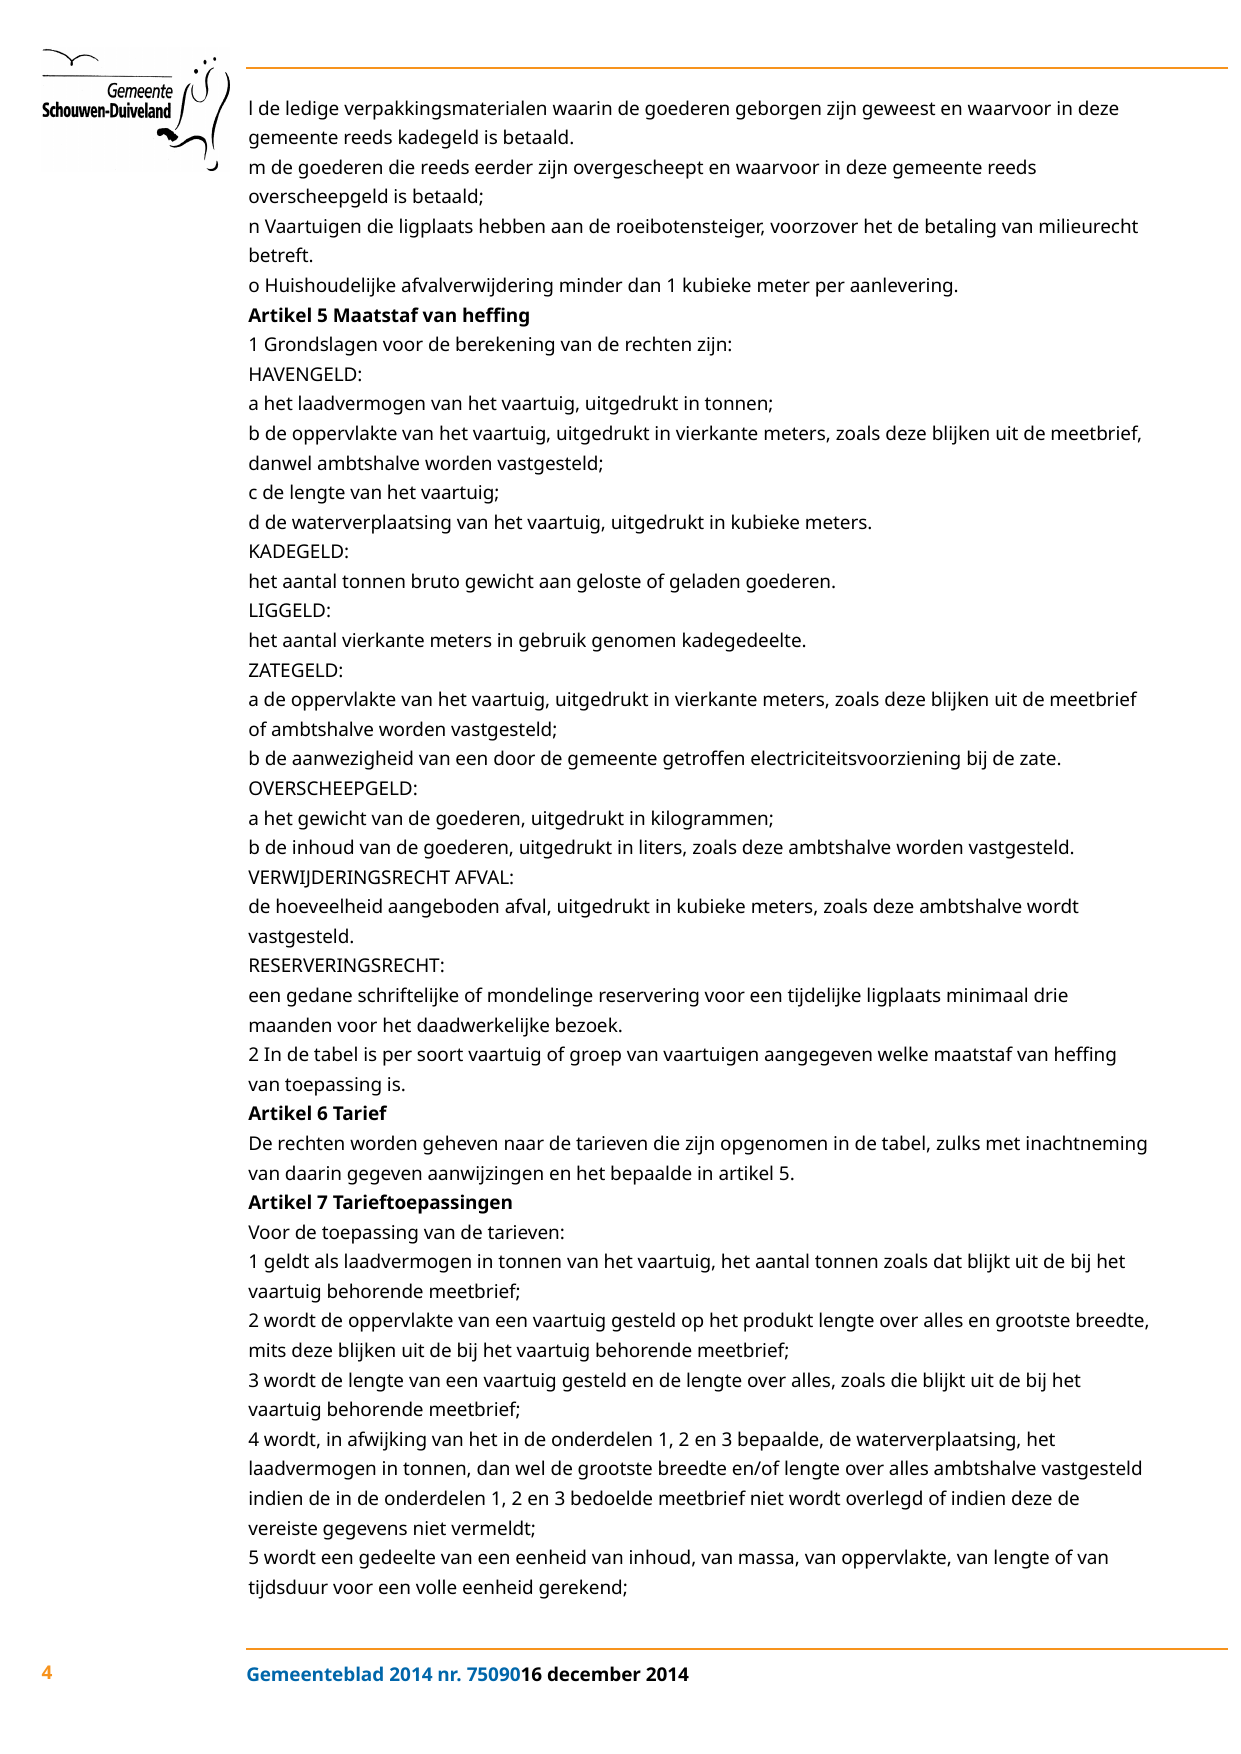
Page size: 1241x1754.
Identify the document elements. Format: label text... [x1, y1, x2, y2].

text a het laadvermogen van het vaartuig, uitgedrukt in tonnen; [248, 391, 1152, 416]
text een gedane schriftelijke of mondelinge reservering voor een tijdelijke ligplaats minimaal drie maanden voor het daadwerkelijke bezoek. [248, 982, 1152, 1038]
text b de aanwezigheid van een door de gemeente getroffen electriciteitsvoorziening bij de zate. [248, 746, 1152, 771]
text b de oppervlakte van het vaartuig, uitgedrukt in vierkante meters, zoals deze blijken uit de meetbrief, danwel ambtshalve worden vastgesteld; [248, 420, 1152, 476]
text 1 geldt als laadvermogen in tonnen van het vaartuig, het aantal tonnen zoals dat blijkt uit de bij het vaartuig behorende meetbrief; [248, 1248, 1152, 1304]
text 4 wordt, in afwijking van het in de onderdelen 1, 2 en 3 bepaalde, de waterverplaatsing, het laadvermogen in tonnen, dan wel de grootste breedte en/of lengte over alles ambtshalve vastgesteld indien de in de onderdelen 1, 2 en 3 bedoelde meetbrief niet wordt overlegd of indien deze de vereiste gegevens niet vermeldt; [248, 1426, 1152, 1541]
text l de ledige verpakkingsmaterialen waarin de goederen geborgen zijn geweest en waarvoor in deze gemeente reeds kadegeld is betaald. [248, 95, 1152, 150]
text 5 wordt een gedeelte van een eenheid van inhoud, van massa, van oppervlakte, van lengte of van tijdsduur voor een volle eenheid gerekend; [248, 1544, 1152, 1600]
text OVERSCHEEPGELD: [248, 775, 1152, 801]
text 1 Grondslagen voor de berekening van de rechten zijn: [248, 331, 1152, 357]
text Artikel 6 Tarief [248, 1101, 1152, 1126]
text LIGGELD: [248, 598, 1152, 623]
picture [41, 47, 231, 172]
text VERWIJDERINGSRECHT AFVAL: [248, 864, 1152, 890]
text b de inhoud van de goederen, uitgedrukt in liters, zoals deze ambtshalve worden vastgesteld. [248, 834, 1152, 860]
text RESERVERINGSRECHT: [248, 953, 1152, 978]
text Artikel 5 Maatstaf van heffing [248, 302, 1152, 328]
text Voor de toepassing van de tarieven: [248, 1219, 1152, 1245]
text HAVENGELD: [248, 361, 1152, 387]
text a het gewicht van de goederen, uitgedrukt in kilogrammen; [248, 805, 1152, 831]
text Artikel 7 Tarieftoepassingen [248, 1189, 1152, 1215]
text n Vaartuigen die ligplaats hebben aan de roeibotensteiger, voorzover het de betaling van milieurecht betreft. [248, 213, 1152, 268]
text het aantal vierkante meters in gebruik genomen kadegedeelte. [248, 627, 1152, 653]
text KADEGELD: [248, 538, 1152, 564]
text het aantal tonnen bruto gewicht aan geloste of geladen goederen. [248, 568, 1152, 594]
text a de oppervlakte van het vaartuig, uitgedrukt in vierkante meters, zoals deze blijken uit de meetbrief of ambtshalve worden vastgesteld; [248, 686, 1152, 742]
text ZATEGELD: [248, 657, 1152, 683]
text c de lengte van het vaartuig; [248, 479, 1152, 505]
text 2 wordt de oppervlakte van een vaartuig gesteld op het produkt lengte over alles en grootste breedte, mits deze blijken uit de bij het vaartuig behorende meetbrief; [248, 1308, 1152, 1363]
text de hoeveelheid aangeboden afval, uitgedrukt in kubieke meters, zoals deze ambtshalve wordt vastgesteld. [248, 893, 1152, 949]
text d de waterverplaatsing van het vaartuig, uitgedrukt in kubieke meters. [248, 509, 1152, 535]
text De rechten worden geheven naar de tarieven die zijn opgenomen in de tabel, zulks met inachtneming van daarin gegeven aanwijzingen en het bepaalde in artikel 5. [248, 1130, 1152, 1186]
text m de goederen die reeds eerder zijn overgescheept en waarvoor in deze gemeente reeds overscheepgeld is betaald; [248, 154, 1152, 209]
text 3 wordt de lengte van een vaartuig gesteld en de lengte over alles, zoals die blijkt uit de bij het vaartuig behorende meetbrief; [248, 1367, 1152, 1422]
text o Huishoudelijke afvalverwijdering minder dan 1 kubieke meter per aanlevering. [248, 272, 1152, 298]
text 2 In de tabel is per soort vaartuig of groep van vaartuigen aangegeven welke maatstaf van heffing van toepassing is. [248, 1041, 1152, 1097]
